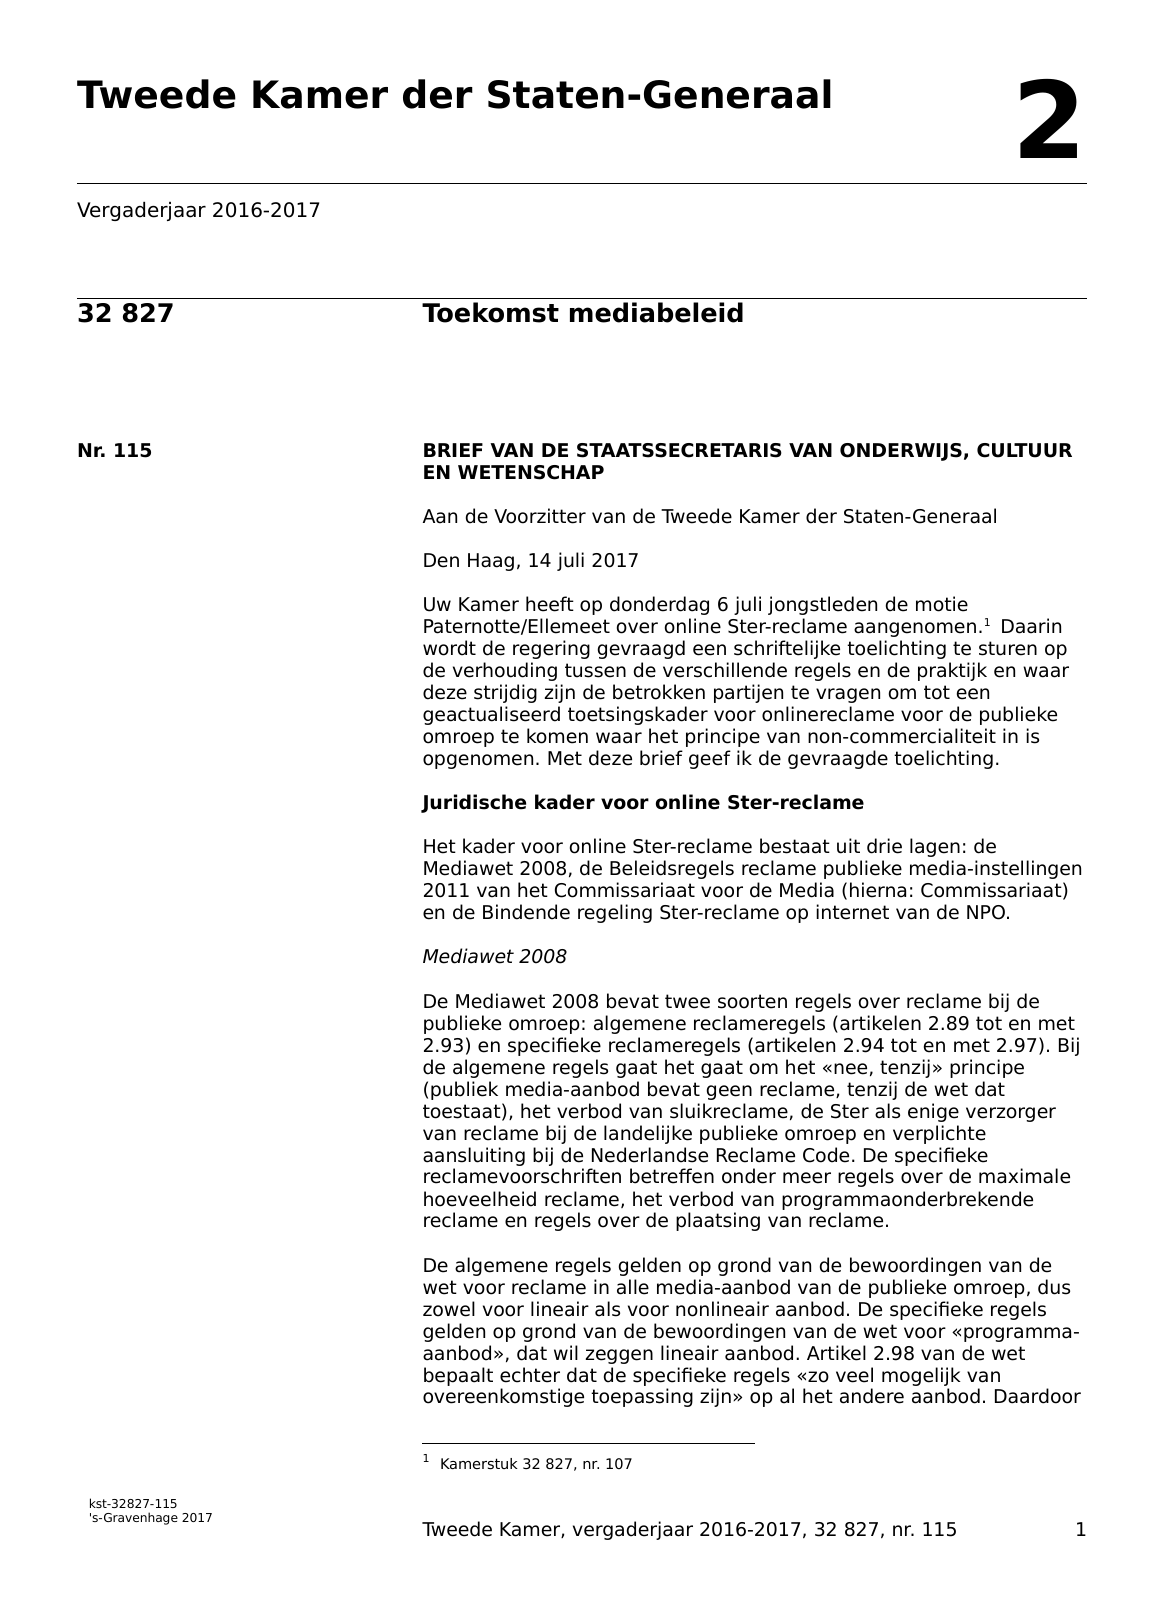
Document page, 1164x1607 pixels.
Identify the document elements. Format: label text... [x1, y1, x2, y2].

text Den Haag, 14 juli 2017 [422, 550, 1087, 572]
subtitle 32 827 Toekomst mediabeleid [77, 299, 1087, 329]
table_header 2 [886, 59, 1087, 183]
text Kamerstuk 32 827, nr. 107 [422, 1452, 1087, 1474]
subtitle Juridische kader voor online Ster-reclame [422, 792, 1087, 814]
text kst-32827-115 [88, 1497, 323, 1511]
text Het kader voor online Ster-reclame bestaat uit drie lagen: de Mediawet 2008, de Beleidsregels reclame publieke media-instellingen 2011 van het Commissariaat voor de Media (hierna: Commissariaat) en de Bindende regeling Ster-reclame op internet van de NPO. [422, 836, 1087, 924]
text 's-Gravenhage 2017 [88, 1511, 323, 1525]
table_header Tweede Kamer der Staten-Generaal [77, 59, 886, 183]
table_cell Vergaderjaar 2016-2017 [77, 184, 1087, 298]
subtitle Nr. 115 BRIEF VAN DE STAATSSECRETARIS VAN ONDERWIJS, CULTUUR EN WETENSCHAP [77, 440, 1087, 484]
text De Mediawet 2008 bevat twee soorten regels over reclame bij de publieke omroep: algemene reclameregels (artikelen 2.89 tot en met 2.93) en specifieke reclameregels (artikelen 2.94 tot en met 2.97). Bij de algemene regels gaat het gaat om het «nee, tenzij» principe (publiek media-aanbod bevat geen reclame, tenzij de wet dat toestaat), het verbod van sluikreclame, de Ster als enige verzorger van reclame bij de landelijke publieke omroep en verplichte aansluiting bij de Nederlandse Reclame Code. De specifieke reclamevoorschriften betreffen onder meer regels over de maximale hoeveelheid reclame, het verbod van programmaonderbrekende reclame en regels over de plaatsing van reclame. [422, 991, 1087, 1232]
text Aan de Voorzitter van de Tweede Kamer der Staten-Generaal [422, 506, 1087, 528]
text Uw Kamer heeft op donderdag 6 juli jongstleden de motie Paternotte/Ellemeet over online Ster-reclame aangenomen. Daarin wordt de regering gevraagd een schriftelijke toelichting te sturen op de verhouding tussen de verschillende regels en de praktijk en waar deze strijdig zijn de betrokken partijen te vragen om tot een geactualiseerd toetsingskader voor onlinereclame voor de publieke omroep te komen waar het principe van non-commercialiteit in is opgenomen. Met deze brief geef ik de gevraagde toelichting. [422, 594, 1087, 770]
subtitle Mediawet 2008 [422, 946, 1087, 968]
text De algemene regels gelden op grond van de bewoordingen van de wet voor reclame in alle media-aanbod van de publieke omroep, dus zowel voor lineair als voor nonlineair aanbod. De specifieke regels gelden op grond van de bewoordingen van de wet voor «programma-aanbod», dat wil zeggen lineair aanbod. Artikel 2.98 van de wet bepaalt echter dat de specifieke regels «zo veel mogelijk van overeenkomstige toepassing zijn» op al het andere aanbod. Daardoor [422, 1254, 1087, 1408]
